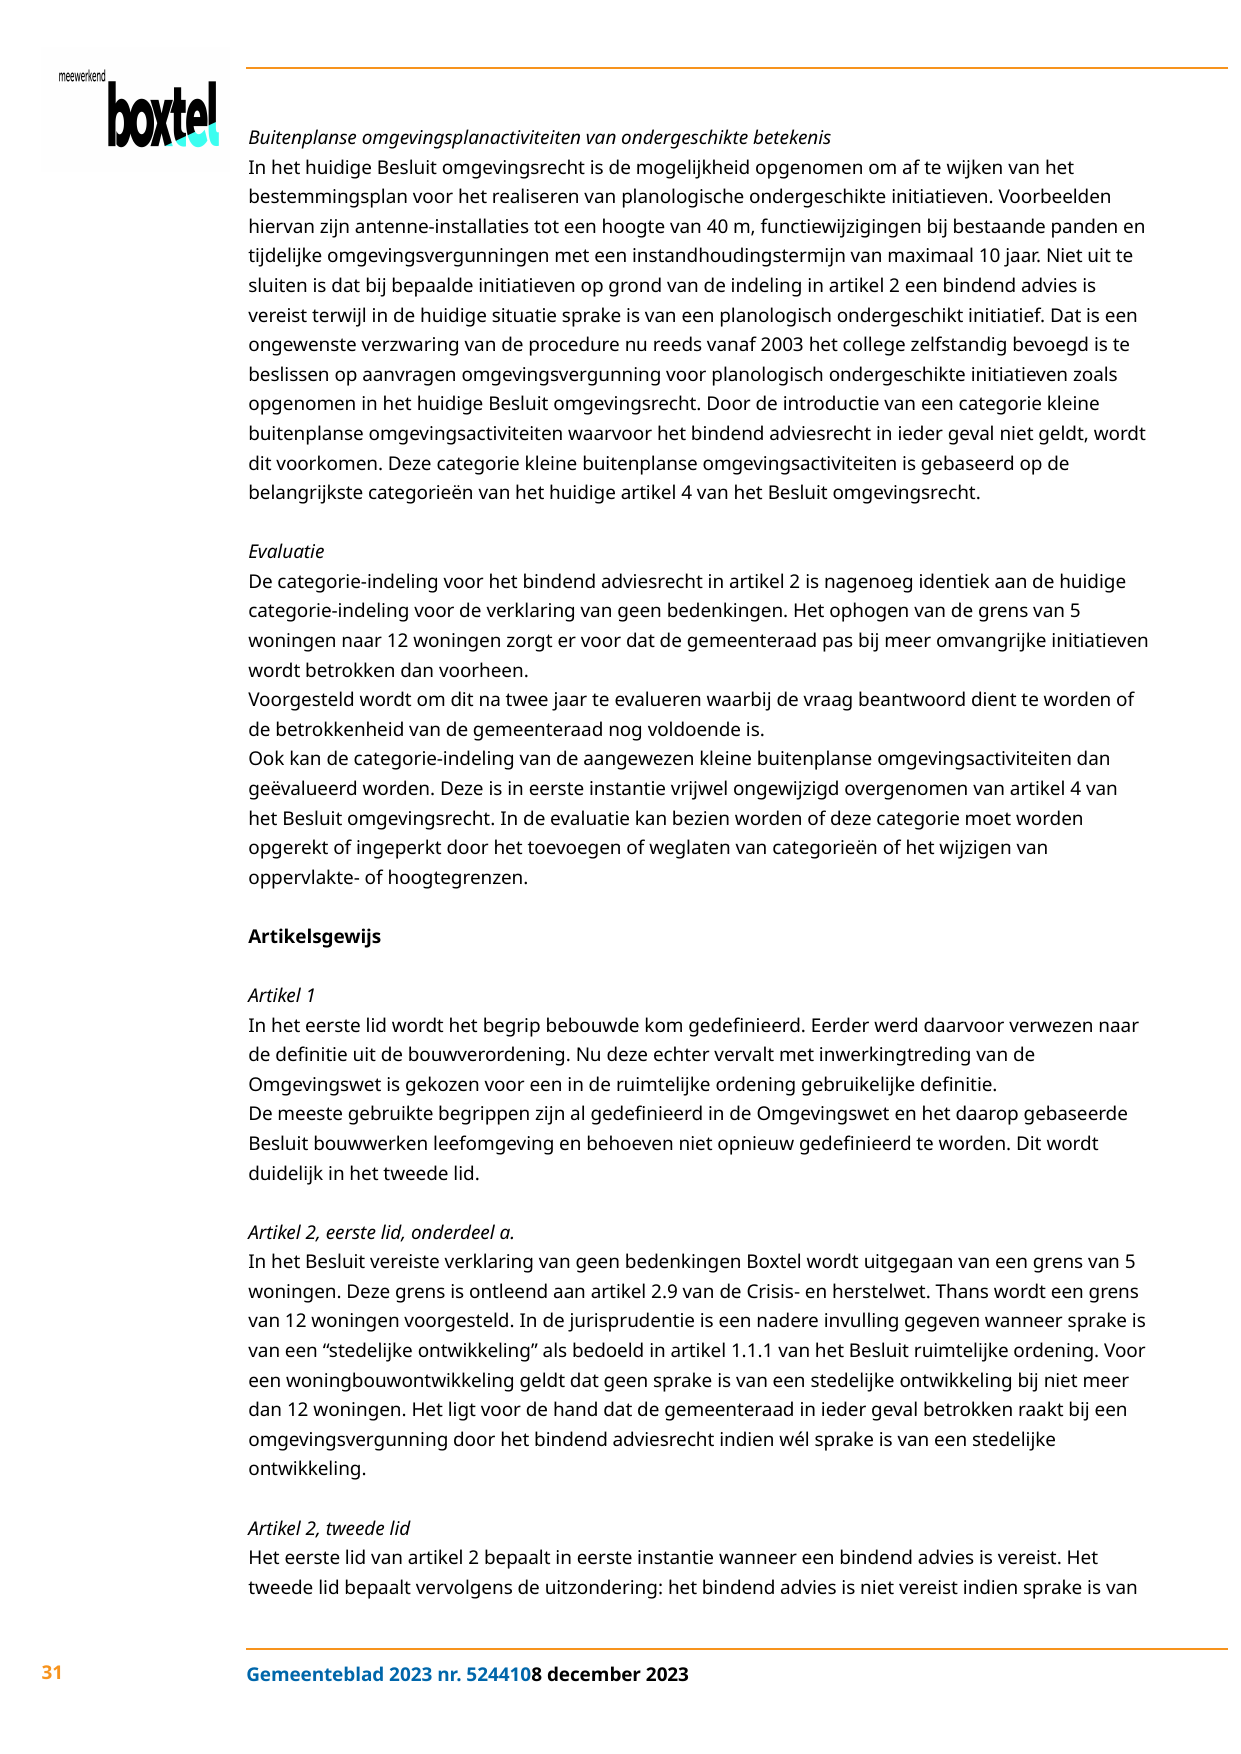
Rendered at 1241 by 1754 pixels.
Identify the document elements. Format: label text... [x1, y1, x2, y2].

text In het Besluit vereiste verklaring van geen bedenkingen Boxtel wordt uitgegaan van een grens van 5 woningen. Deze grens is ontleend aan artikel 2.9 van de Crisis- en herstelwet. Thans wordt een grens van 12 woningen voorgesteld. In de jurisprudentie is een nadere invulling gegeven wanneer sprake is van een “stedelijke ontwikkeling” als bedoeld in artikel 1.1.1 van het Besluit ruimtelijke ordening. Voor een woningbouwontwikkeling geldt dat geen sprake is van een stedelijke ontwikkeling bij niet meer dan 12 woningen. Het ligt voor de hand dat de gemeenteraad in ieder geval betrokken raakt bij een omgevingsvergunning door het bindend adviesrecht indien wél sprake is van een stedelijke ontwikkeling. [248, 1248, 1152, 1481]
text In het huidige Besluit omgevingsrecht is de mogelijkheid opgenomen om af te wijken van het bestemmingsplan voor het realiseren van planologische ondergeschikte initiatieven. Voorbeelden hiervan zijn antenne-installaties tot een hoogte van 40 m, functiewijzigingen bij bestaande panden en tijdelijke omgevingsvergunningen met een instandhoudingstermijn van maximaal 10 jaar. Niet uit te sluiten is dat bij bepaalde initiatieven op grond van de indeling in artikel 2 een bindend advies is vereist terwijl in de huidige situatie sprake is van een planologisch ondergeschikt initiatief. Dat is een ongewenste verzwaring van de procedure nu reeds vanaf 2003 het college zelfstandig bevoegd is te beslissen op aanvragen omgevingsvergunning voor planologisch ondergeschikte initiatieven zoals opgenomen in het huidige Besluit omgevingsrecht. Door de introductie van een categorie kleine buitenplanse omgevingsactiviteiten waarvoor het bindend adviesrecht in ieder geval niet geldt, wordt dit voorkomen. Deze categorie kleine buitenplanse omgevingsactiviteiten is gebaseerd op de belangrijkste categorieën van het huidige artikel 4 van het Besluit omgevingsrecht. [248, 154, 1152, 505]
text De categorie-indeling voor het bindend adviesrecht in artikel 2 is nagenoeg identiek aan de huidige categorie-indeling voor de verklaring van geen bedenkingen. Het ophogen van de grens van 5 woningen naar 12 woningen zorgt er voor dat de gemeenteraad pas bij meer omvangrijke initiatieven wordt betrokken dan voorheen. [248, 568, 1152, 683]
text Voorgesteld wordt om dit na twee jaar te evalueren waarbij de vraag beantwoord dient te worden of de betrokkenheid van de gemeenteraad nog voldoende is. [248, 686, 1152, 742]
text In het eerste lid wordt het begrip bebouwde kom gedefinieerd. Eerder werd daarvoor verwezen naar de definitie uit de bouwverordening. Nu deze echter vervalt met inwerkingtreding van de Omgevingswet is gekozen voor een in de ruimtelijke ordening gebruikelijke definitie. [248, 1012, 1152, 1097]
text Artikel 2, eerste lid, onderdeel a. [248, 1219, 1152, 1245]
picture [41, 47, 231, 172]
text Artikel 2, tweede lid [248, 1515, 1152, 1541]
text Artikel 1 [248, 982, 1152, 1008]
text Buitenplanse omgevingsplanactiviteiten van ondergeschikte betekenis [248, 124, 1152, 150]
text Artikelsgewijs [248, 923, 1152, 949]
text Ook kan de categorie-indeling van de aangewezen kleine buitenplanse omgevingsactiviteiten dan geëvalueerd worden. Deze is in eerste instantie vrijwel ongewijzigd overgenomen van artikel 4 van het Besluit omgevingsrecht. In de evaluatie kan bezien worden of deze categorie moet worden opgerekt of ingeperkt door het toevoegen of weglaten van categorieën of het wijzigen van oppervlakte- of hoogtegrenzen. [248, 746, 1152, 890]
text Het eerste lid van artikel 2 bepaalt in eerste instantie wanneer een bindend advies is vereist. Het tweede lid bepaalt vervolgens de uitzondering: het bindend advies is niet vereist indien sprake is van [248, 1544, 1152, 1600]
text Evaluatie [248, 538, 1152, 564]
text De meeste gebruikte begrippen zijn al gedefinieerd in de Omgevingswet en het daarop gebaseerde Besluit bouwwerken leefomgeving en behoeven niet opnieuw gedefinieerd te worden. Dit wordt duidelijk in het tweede lid. [248, 1101, 1152, 1186]
